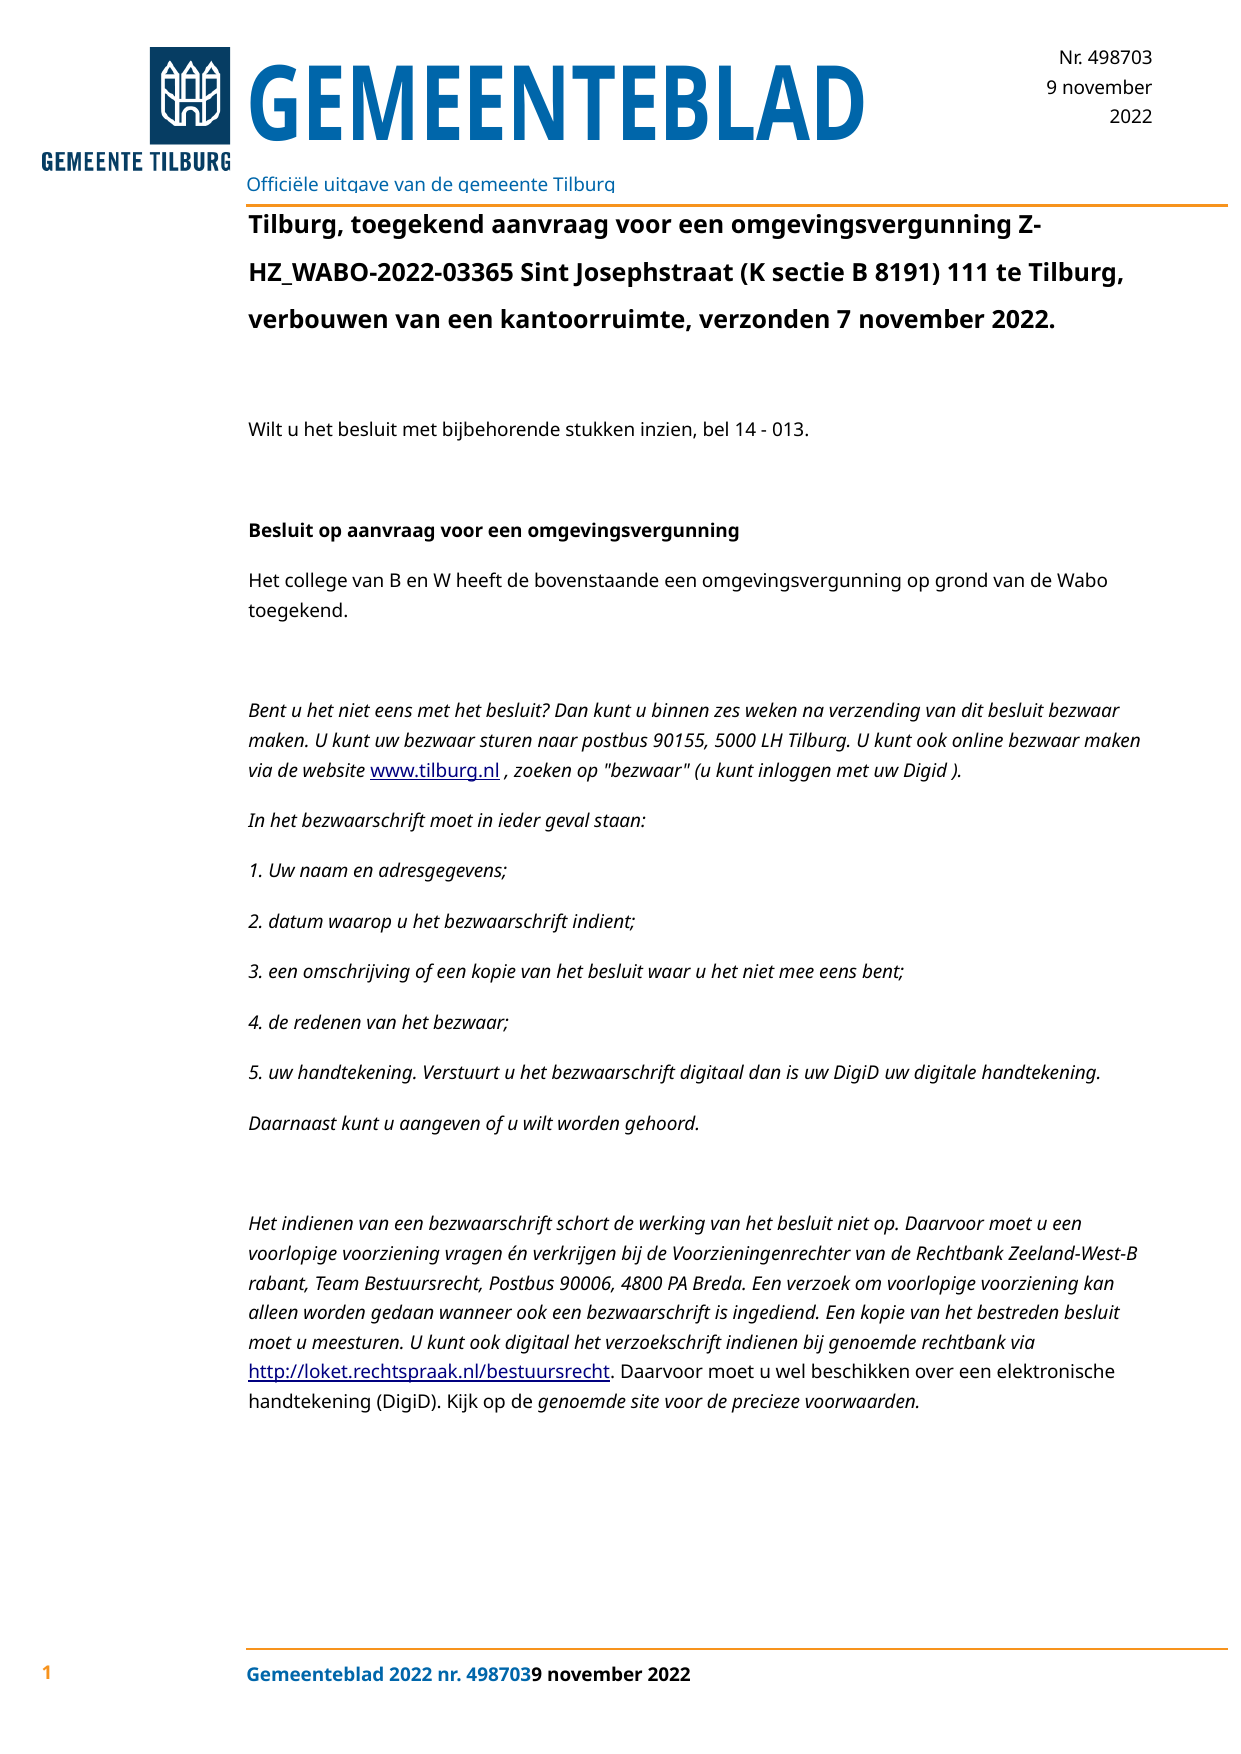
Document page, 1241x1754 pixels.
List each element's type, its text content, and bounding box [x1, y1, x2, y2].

text 2. datum waarop u het bezwaarschrift indient; [248, 908, 1152, 934]
text Tilburg, toegekend aanvraag voor een omgevingsvergunning Z-HZ_WABO-2022-03365 Sint Josephstraat (K sectie B 8191) 111 te Tilburg, verbouwen van een kantoorruimte, verzonden 7 november 2022. [248, 207, 1152, 336]
text Besluit op aanvraag voor een omgevingsvergunning [248, 517, 1152, 542]
text 1. Uw naam en adresgegevens; [248, 858, 1152, 883]
text Bent u het niet eens met het besluit? Dan kunt u binnen zes weken na verzending van dit besluit bezwaar maken. U kunt uw bezwaar sturen naar postbus 90155, 5000 LH Tilburg. U kunt ook online bezwaar maken via de website www.tilburg.nl , zoeken op "bezwaar" (u kunt inloggen met uw Digid ). [248, 698, 1152, 782]
text 4. de redenen van het bezwaar; [248, 1009, 1152, 1034]
text 3. een omschrijving of een kopie van het besluit waar u het niet mee eens bent; [248, 958, 1152, 984]
text In het bezwaarschrift moet in ieder geval staan: [248, 807, 1152, 833]
text Wilt u het besluit met bijbehorende stukken inzien, bel 14 - 013. [248, 416, 1152, 442]
text Daarnaast kunt u aangeven of u wilt worden gehoord. [248, 1110, 1152, 1135]
picture [41, 47, 231, 172]
text Het college van B en W heeft de bovenstaande een omgevingsvergunning op grond van de Wabo toegekend. [248, 567, 1152, 622]
text 5. uw handtekening. Verstuurt u het bezwaarschrift digitaal dan is uw DigiD uw digitale handtekening. [248, 1059, 1152, 1085]
text Het indienen van een bezwaarschrift schort de werking van het besluit niet op. Daarvoor moet u een voorlopige voorziening vragen én verkrijgen bij de Voorzieningenrechter van de Rechtbank Zeeland-West-B rabant, Team Bestuursrecht, Postbus 90006, 4800 PA Breda. Een verzoek om voorlopige voorziening kan alleen worden gedaan wanneer ook een bezwaarschrift is ingediend. Een kopie van het bestreden besluit moet u meesturen. U kunt ook digitaal het verzoekschrift indienen bij genoemde rechtbank via http://loket.rechtspraak.nl/bestuursrecht. Daarvoor moet u wel beschikken over een elektronische handtekening (DigiD). Kijk op de genoemde site voor de precieze voorwaarden. [248, 1211, 1152, 1414]
